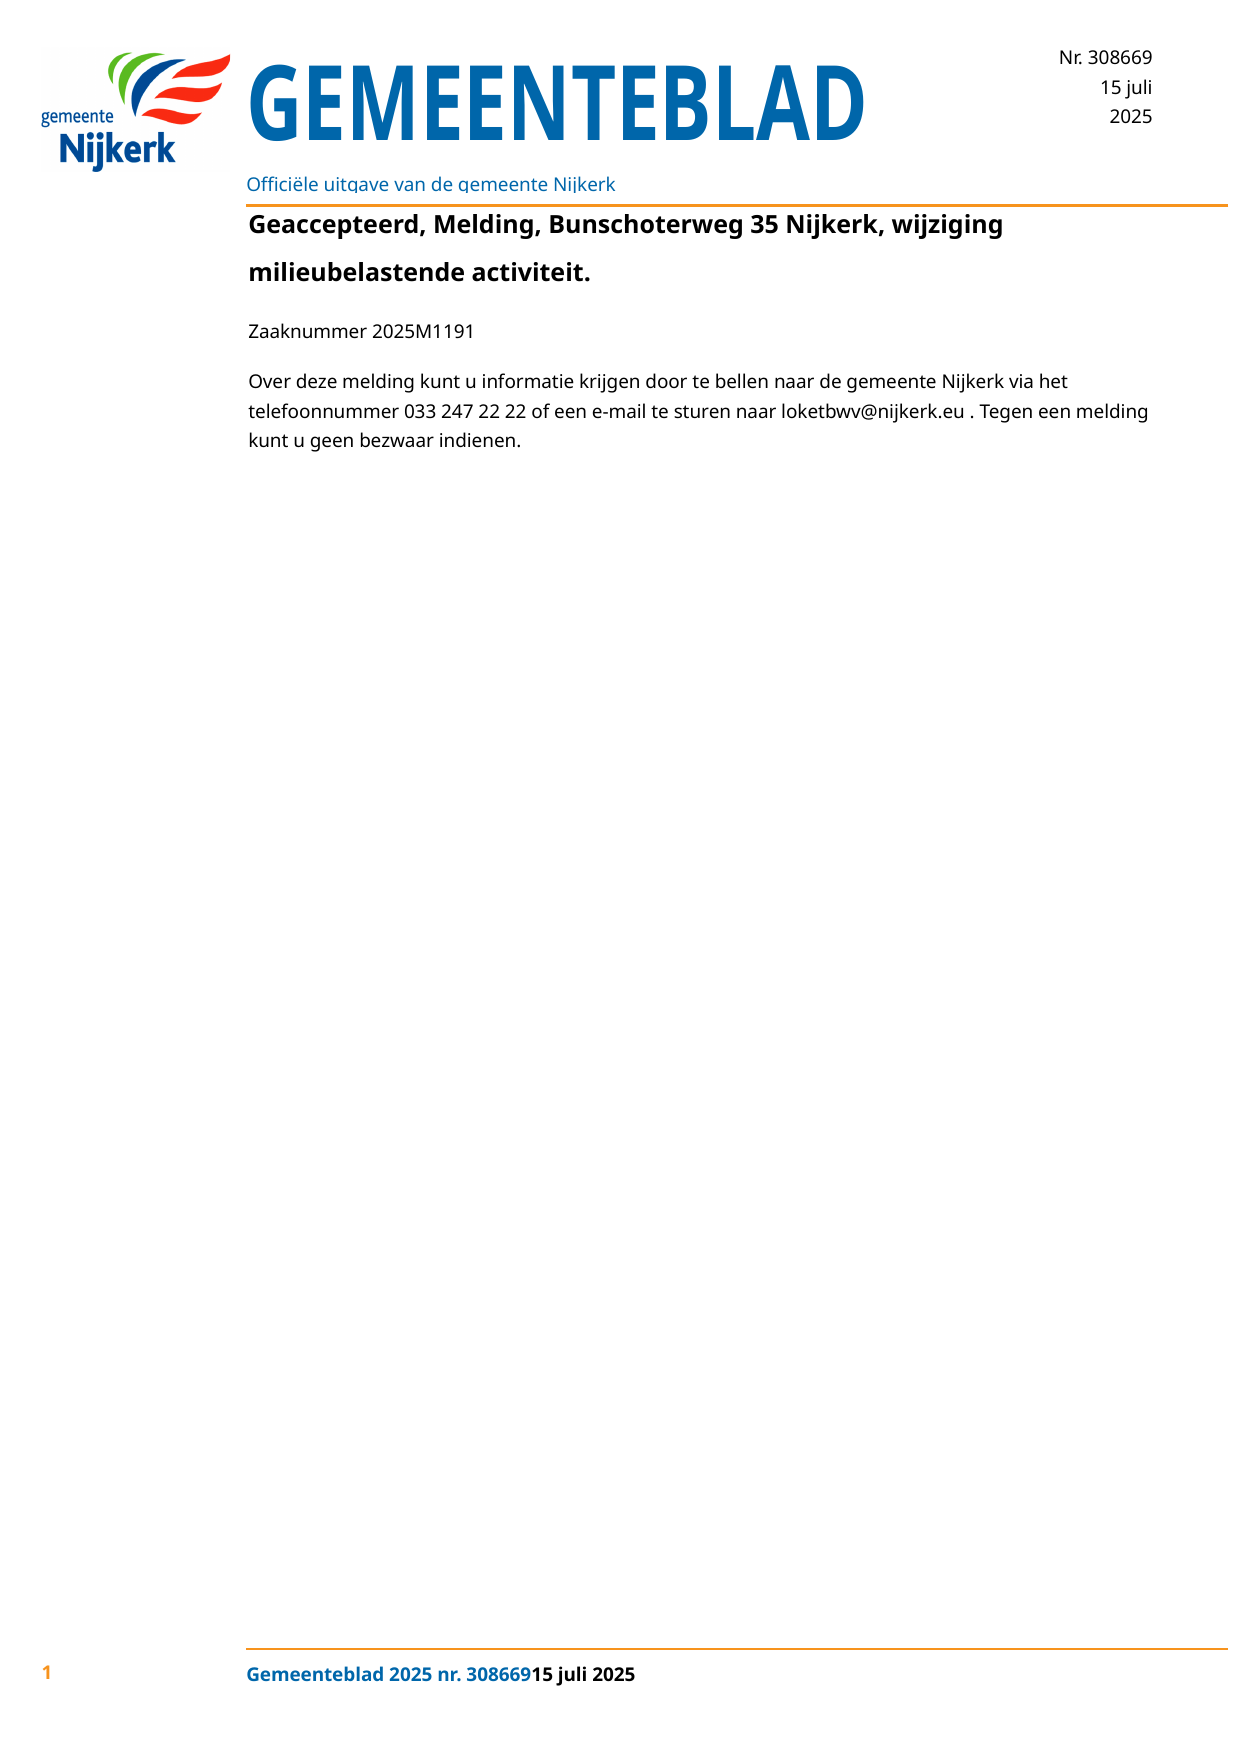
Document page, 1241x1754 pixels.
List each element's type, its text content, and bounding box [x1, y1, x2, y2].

text Over deze melding kunt u informatie krijgen door te bellen naar de gemeente Nijkerk via het telefoonnummer 033 247 22 22 of een e-mail te sturen naar loketbwv@nijkerk.eu . Tegen een melding kunt u geen bezwaar indienen. [248, 368, 1152, 453]
picture [41, 47, 231, 172]
text Zaaknummer 2025M1191 [248, 318, 1152, 344]
text Geaccepteerd, Melding, Bunschoterweg 35 Nijkerk, wijziging milieubelastende activiteit. [248, 207, 1152, 288]
